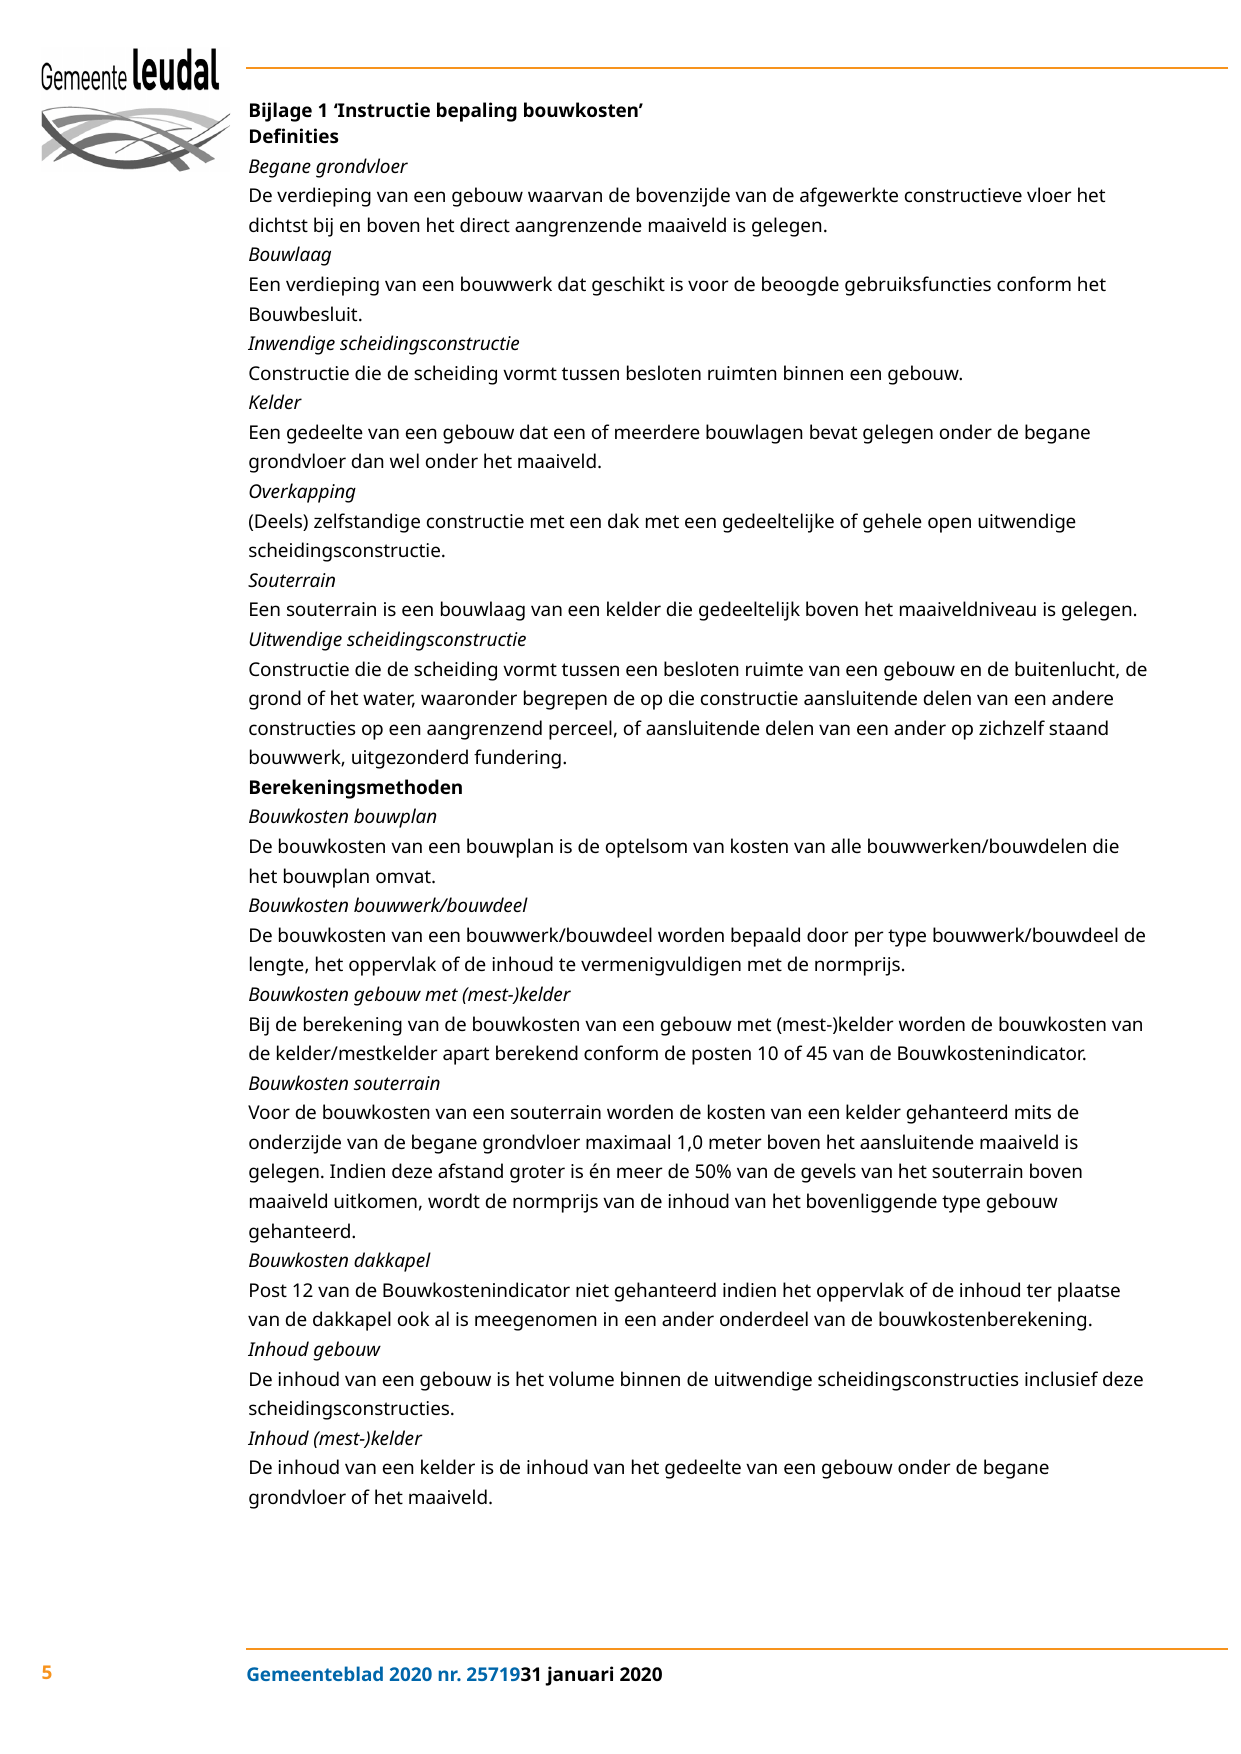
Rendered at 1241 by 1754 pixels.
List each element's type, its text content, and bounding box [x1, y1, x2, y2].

text Een gedeelte van een gebouw dat een of meerdere bouwlagen bevat gelegen onder de begane grondvloer dan wel onder het maaiveld. [248, 419, 1152, 474]
text De inhoud van een kelder is de inhoud van het gedeelte van een gebouw onder de begane grondvloer of het maaiveld. [248, 1454, 1152, 1510]
text (Deels) zelfstandige constructie met een dak met een gedeeltelijke of gehele open uitwendige scheidingsconstructie. [248, 508, 1152, 563]
text Een verdieping van een bouwwerk dat geschikt is voor de beoogde gebruiksfuncties conform het Bouwbesluit. [248, 271, 1152, 327]
text Uitwendige scheidingsconstructie [248, 626, 1152, 652]
text Inhoud gebouw [248, 1336, 1152, 1362]
text Berekeningsmethoden [248, 774, 1152, 800]
text Een souterrain is een bouwlaag van een kelder die gedeeltelijk boven het maaiveldniveau is gelegen. [248, 597, 1152, 622]
text Voor de bouwkosten van een souterrain worden de kosten van een kelder gehanteerd mits de onderzijde van de begane grondvloer maximaal 1,0 meter boven het aansluitende maaiveld is gelegen. Indien deze afstand groter is én meer de 50% van de gevels van het souterrain boven maaiveld uitkomen, wordt de normprijs van de inhoud van het bovenliggende type gebouw gehanteerd. [248, 1099, 1152, 1244]
text De bouwkosten van een bouwwerk/bouwdeel worden bepaald door per type bouwwerk/bouwdeel de lengte, het oppervlak of de inhoud te vermenigvuldigen met de normprijs. [248, 922, 1152, 977]
text Post 12 van de Bouwkostenindicator niet gehanteerd indien het oppervlak of de inhoud ter plaatse van de dakkapel ook al is meegenomen in een ander onderdeel van de bouwkostenberekening. [248, 1277, 1152, 1332]
text Bouwkosten souterrain [248, 1070, 1152, 1096]
text Begane grondvloer [248, 153, 1152, 179]
picture [41, 47, 231, 172]
text Bouwkosten bouwplan [248, 804, 1152, 829]
text De bouwkosten van een bouwplan is de optelsom van kosten van alle bouwwerken/bouwdelen die het bouwplan omvat. [248, 833, 1152, 889]
text Bouwlaag [248, 242, 1152, 267]
text Bouwkosten dakkapel [248, 1247, 1152, 1273]
text Inhoud (mest-)kelder [248, 1425, 1152, 1451]
text Souterrain [248, 567, 1152, 593]
text Bouwkosten bouwwerk/bouwdeel [248, 892, 1152, 918]
text Bijlage 1 ‘Instructie bepaling bouwkosten’ [248, 95, 1152, 123]
text Bouwkosten gebouw met (mest-)kelder [248, 981, 1152, 1007]
text De verdieping van een gebouw waarvan de bovenzijde van de afgewerkte constructieve vloer het dichtst bij en boven het direct aangrenzende maaiveld is gelegen. [248, 182, 1152, 238]
text Definities [248, 123, 1152, 149]
text Kelder [248, 389, 1152, 415]
text Inwendige scheidingsconstructie [248, 330, 1152, 356]
text Bij de berekening van de bouwkosten van een gebouw met (mest-)kelder worden de bouwkosten van de kelder/mestkelder apart berekend conform de posten 10 of 45 van de Bouwkostenindicator. [248, 1011, 1152, 1066]
text De inhoud van een gebouw is het volume binnen de uitwendige scheidingsconstructies inclusief deze scheidingsconstructies. [248, 1366, 1152, 1421]
text Overkapping [248, 478, 1152, 504]
text Constructie die de scheiding vormt tussen een besloten ruimte van een gebouw en de buitenlucht, de grond of het water, waaronder begrepen de op die constructie aansluitende delen van een andere constructies op een aangrenzend perceel, of aansluitende delen van een ander op zichzelf staand bouwwerk, uitgezonderd fundering. [248, 656, 1152, 770]
text Constructie die de scheiding vormt tussen besloten ruimten binnen een gebouw. [248, 360, 1152, 386]
